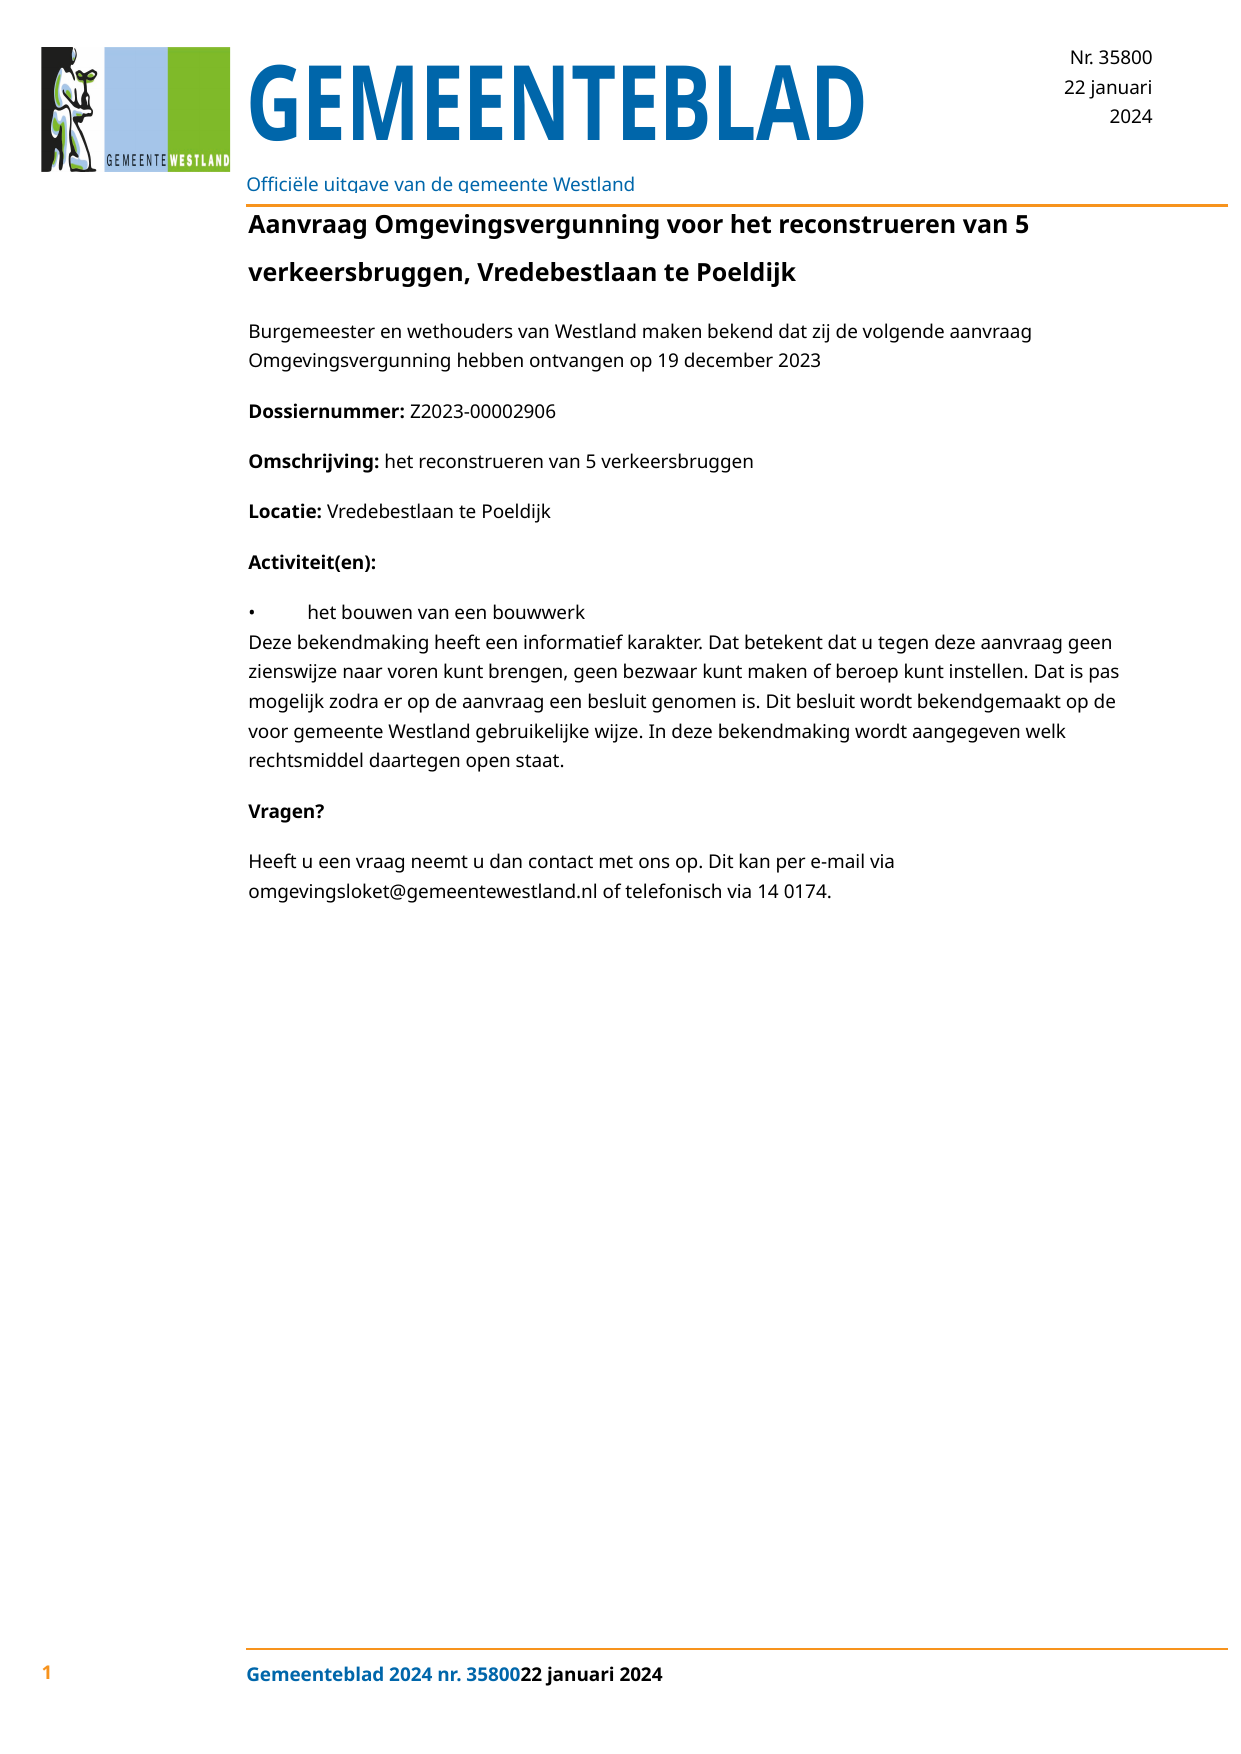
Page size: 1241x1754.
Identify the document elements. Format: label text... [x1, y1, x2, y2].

text Vragen? [248, 798, 1152, 824]
text Activiteit(en): [248, 549, 1152, 575]
text Heeft u een vraag neemt u dan contact met ons op. Dit kan per e-mail via omgevingsloket@gemeentewestland.nl of telefonisch via 14 0174. [248, 848, 1152, 904]
text Aanvraag Omgevingsvergunning voor het reconstrueren van 5 verkeersbruggen, Vredebestlaan te Poeldijk [248, 207, 1152, 288]
picture [41, 47, 231, 172]
text Locatie: Vredebestlaan te Poeldijk [248, 499, 1152, 524]
text Burgemeester en wethouders van Westland maken bekend dat zij de volgende aanvraag Omgevingsvergunning hebben ontvangen op 19 december 2023 [248, 318, 1152, 373]
text Dossiernummer: Z2023-00002906 [248, 398, 1152, 424]
text Deze bekendmaking heeft een informatief karakter. Dat betekent dat u tegen deze aanvraag geen zienswijze naar voren kunt brengen, geen bezwaar kunt maken of beroep kunt instellen. Dat is pas mogelijk zodra er op de aanvraag een besluit genomen is. Dit besluit wordt bekendgemaakt op de voor gemeente Westland gebruikelijke wijze. In deze bekendmaking wordt aangegeven welk rechtsmiddel daartegen open staat. [248, 629, 1152, 773]
list het bouwen van een bouwwerk [248, 599, 1152, 625]
text Omschrijving: het reconstrueren van 5 verkeersbruggen [248, 448, 1152, 474]
